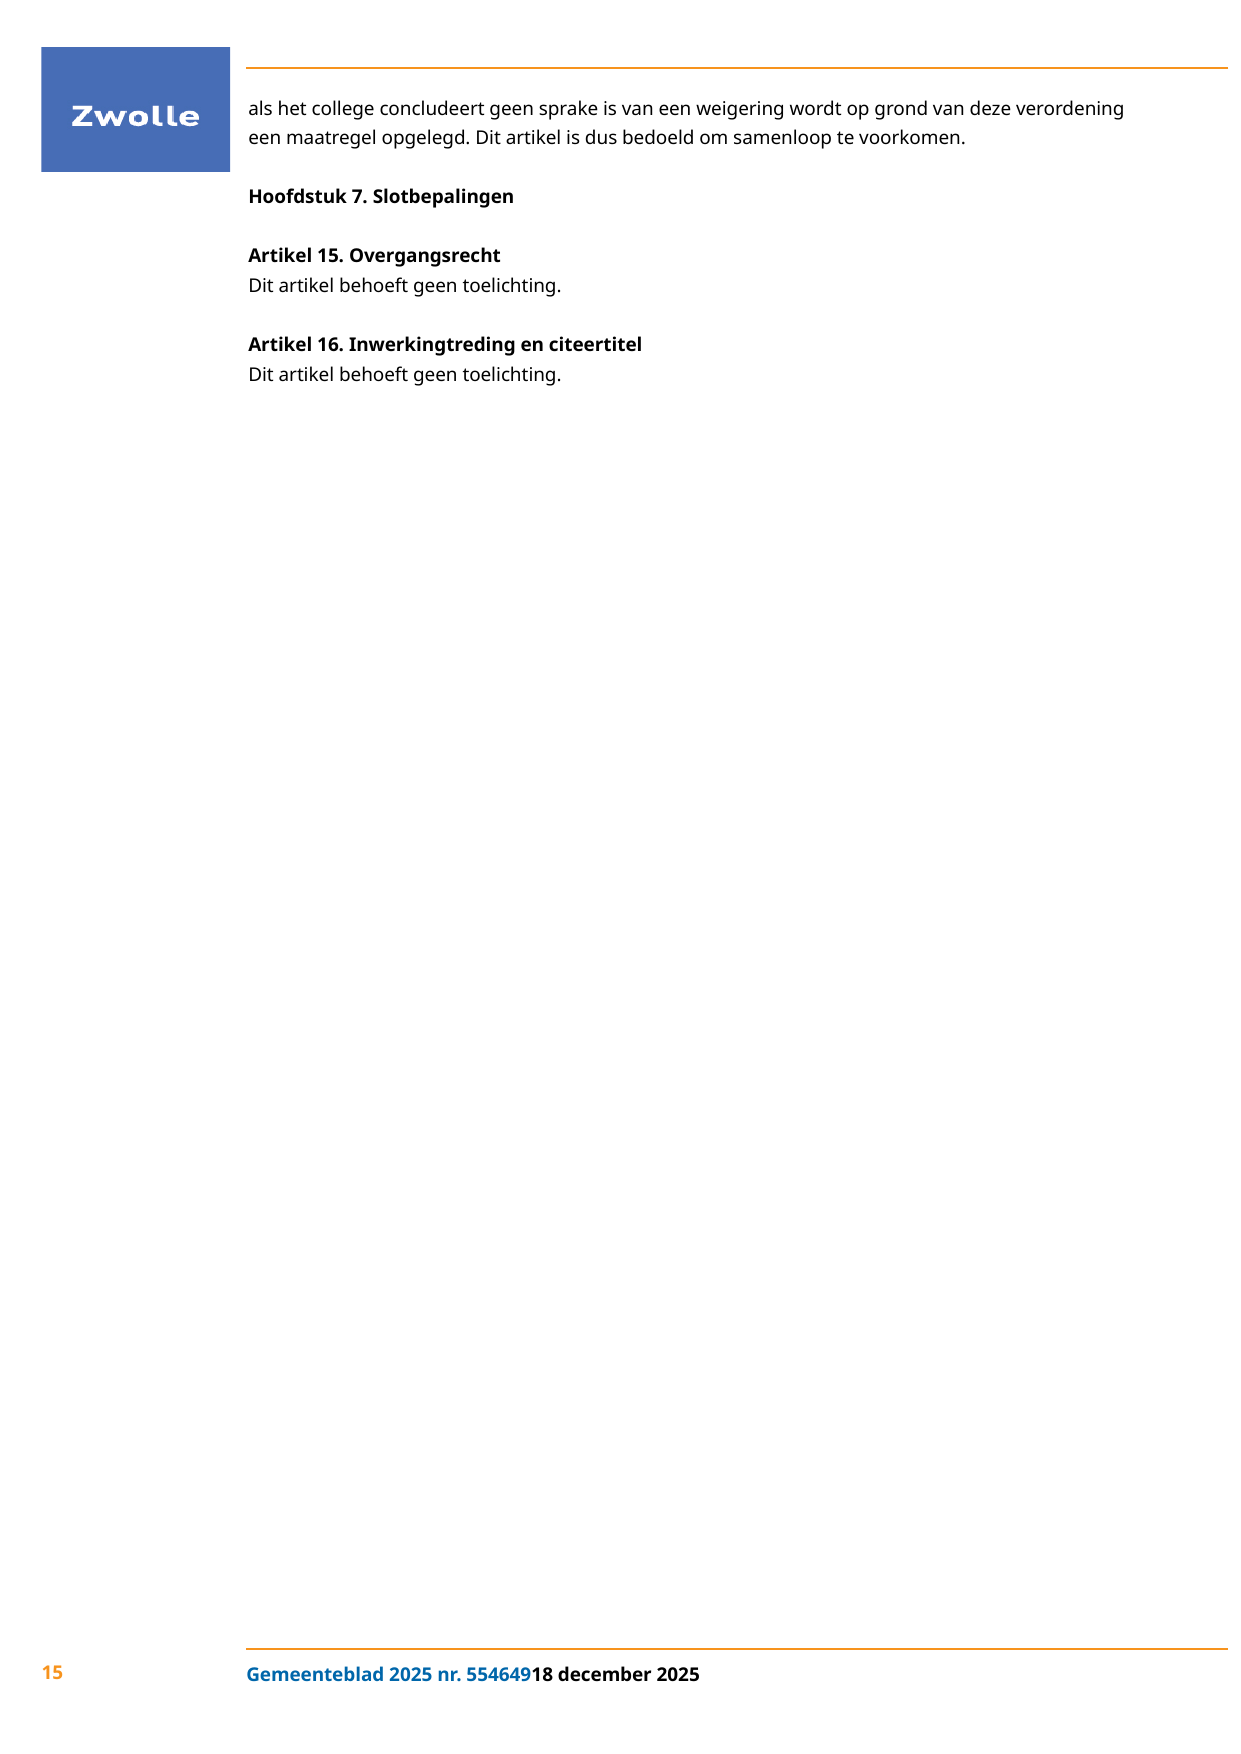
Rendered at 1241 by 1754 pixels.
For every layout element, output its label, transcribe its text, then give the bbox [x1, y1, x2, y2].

text Artikel 16. Inwerkingtreding en citeertitel [248, 331, 1152, 357]
text als het college concludeert geen sprake is van een weigering wordt op grond van deze verordening een maatregel opgelegd. Dit artikel is dus bedoeld om samenloop te voorkomen. [248, 95, 1152, 150]
text Artikel 15. Overgangsrecht [248, 243, 1152, 268]
text Dit artikel behoeft geen toelichting. [248, 272, 1152, 298]
picture [41, 47, 231, 172]
text Dit artikel behoeft geen toelichting. [248, 361, 1152, 387]
text Hoofdstuk 7. Slotbepalingen [248, 183, 1152, 209]
